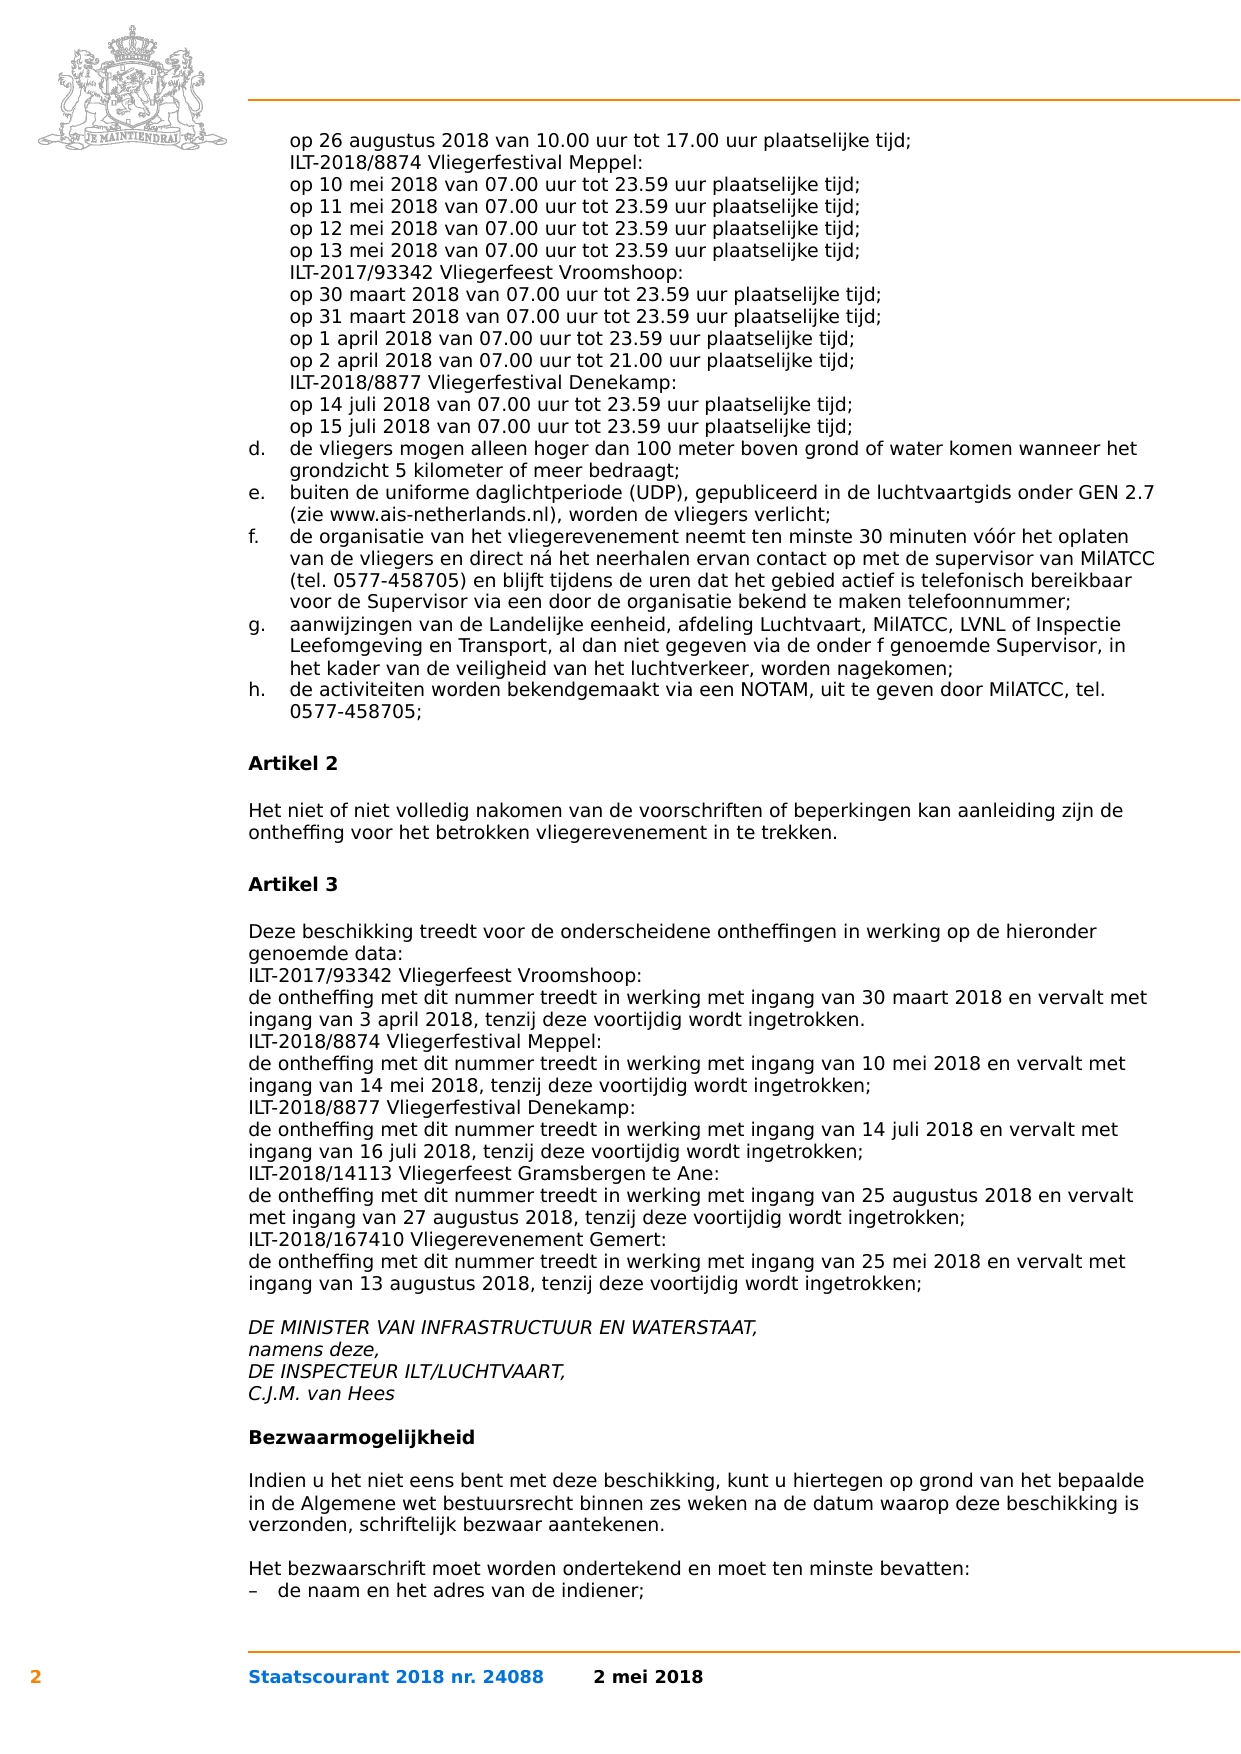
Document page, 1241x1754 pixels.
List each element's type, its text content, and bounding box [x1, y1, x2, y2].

text op 1 april 2018 van 07.00 uur tot 23.59 uur plaatselijke tijd; [289, 328, 1163, 350]
text Indien u het niet eens bent met deze beschikking, kunt u hiertegen op grond van het bepaalde in de Algemene wet bestuursrecht binnen zes weken na de datum waarop deze beschikking is verzonden, schriftelijk bezwaar aantekenen. [248, 1470, 1163, 1536]
text – de naam en het adres van de indiener; [248, 1580, 1163, 1602]
text Het niet of niet volledig nakomen van de voorschriften of beperkingen kan aanleiding zijn de ontheffing voor het betrokken vliegerevenement in te trekken. [248, 800, 1163, 844]
text ILT-2018/8877 Vliegerfestival Denekamp: [289, 372, 1163, 394]
text op 13 mei 2018 van 07.00 uur tot 23.59 uur plaatselijke tijd; [289, 240, 1163, 262]
text ILT-2017/93342 Vliegerfeest Vroomshoop: [248, 965, 1163, 987]
text op 12 mei 2018 van 07.00 uur tot 23.59 uur plaatselijke tijd; [289, 218, 1163, 240]
text ILT-2018/8874 Vliegerfestival Meppel: [289, 152, 1163, 174]
text Het bezwaarschrift moet worden ondertekend en moet ten minste bevatten: [248, 1558, 1163, 1580]
text ILT-2018/8874 Vliegerfestival Meppel: [248, 1031, 1163, 1053]
text d. de vliegers mogen alleen hoger dan 100 meter boven grond of water komen wanneer het grondzicht 5 kilometer of meer bedraagt; [248, 438, 1163, 482]
text e. buiten de uniforme daglichtperiode (UDP), gepubliceerd in de luchtvaartgids onder GEN 2.7 (zie www.ais-netherlands.nl), worden de vliegers verlicht; [248, 482, 1163, 526]
text op 26 augustus 2018 van 10.00 uur tot 17.00 uur plaatselijke tijd; [289, 130, 1163, 152]
text de ontheffing met dit nummer treedt in werking met ingang van 30 maart 2018 en vervalt met ingang van 3 april 2018, tenzij deze voortijdig wordt ingetrokken. [248, 987, 1163, 1031]
subtitle Artikel 2 [248, 753, 1163, 775]
text ILT-2018/167410 Vliegerevenement Gemert: [248, 1229, 1163, 1251]
text DE MINISTER VAN INFRASTRUCTUUR EN WATERSTAAT, namens deze, DE INSPECTEUR ILT/LUCHTVAART, C.J.M. van Hees [248, 1317, 1163, 1405]
text de ontheffing met dit nummer treedt in werking met ingang van 25 augustus 2018 en vervalt met ingang van 27 augustus 2018, tenzij deze voortijdig wordt ingetrokken; [248, 1185, 1163, 1229]
text g. aanwijzingen van de Landelijke eenheid, afdeling Luchtvaart, MilATCC, LVNL of Inspectie Leefomgeving en Transport, al dan niet gegeven via de onder f genoemde Supervisor, in het kader van de veiligheid van het luchtverkeer, worden nagekomen; [248, 613, 1163, 679]
text ILT-2017/93342 Vliegerfeest Vroomshoop: [289, 262, 1163, 284]
text op 15 juli 2018 van 07.00 uur tot 23.59 uur plaatselijke tijd; [289, 416, 1163, 438]
text Deze beschikking treedt voor de onderscheidene ontheffingen in werking op de hieronder genoemde data: [248, 921, 1163, 965]
text op 2 april 2018 van 07.00 uur tot 21.00 uur plaatselijke tijd; [289, 350, 1163, 372]
picture [38, 25, 227, 150]
text Bezwaarmogelijkheid [248, 1427, 1163, 1448]
text op 30 maart 2018 van 07.00 uur tot 23.59 uur plaatselijke tijd; [289, 284, 1163, 306]
text op 10 mei 2018 van 07.00 uur tot 23.59 uur plaatselijke tijd; [289, 174, 1163, 196]
text f. de organisatie van het vliegerevenement neemt ten minste 30 minuten vóór het oplaten van de vliegers en direct ná het neerhalen ervan contact op met de supervisor van MilATCC (tel. 0577-458705) en blijft tijdens de uren dat het gebied actief is telefonisch bereikbaar voor de Supervisor via een door de organisatie bekend te maken telefoonnummer; [248, 526, 1163, 613]
text ILT-2018/8877 Vliegerfestival Denekamp: [248, 1097, 1163, 1119]
text op 11 mei 2018 van 07.00 uur tot 23.59 uur plaatselijke tijd; [289, 196, 1163, 218]
subtitle Artikel 3 [248, 874, 1163, 896]
text h. de activiteiten worden bekendgemaakt via een NOTAM, uit te geven door MilATCC, tel. 0577-458705; [248, 679, 1163, 723]
text de ontheffing met dit nummer treedt in werking met ingang van 14 juli 2018 en vervalt met ingang van 16 juli 2018, tenzij deze voortijdig wordt ingetrokken; [248, 1119, 1163, 1163]
text de ontheffing met dit nummer treedt in werking met ingang van 25 mei 2018 en vervalt met ingang van 13 augustus 2018, tenzij deze voortijdig wordt ingetrokken; [248, 1251, 1163, 1295]
text de ontheffing met dit nummer treedt in werking met ingang van 10 mei 2018 en vervalt met ingang van 14 mei 2018, tenzij deze voortijdig wordt ingetrokken; [248, 1053, 1163, 1097]
text ILT-2018/14113 Vliegerfeest Gramsbergen te Ane: [248, 1163, 1163, 1185]
text op 31 maart 2018 van 07.00 uur tot 23.59 uur plaatselijke tijd; [289, 306, 1163, 328]
text op 14 juli 2018 van 07.00 uur tot 23.59 uur plaatselijke tijd; [289, 394, 1163, 416]
